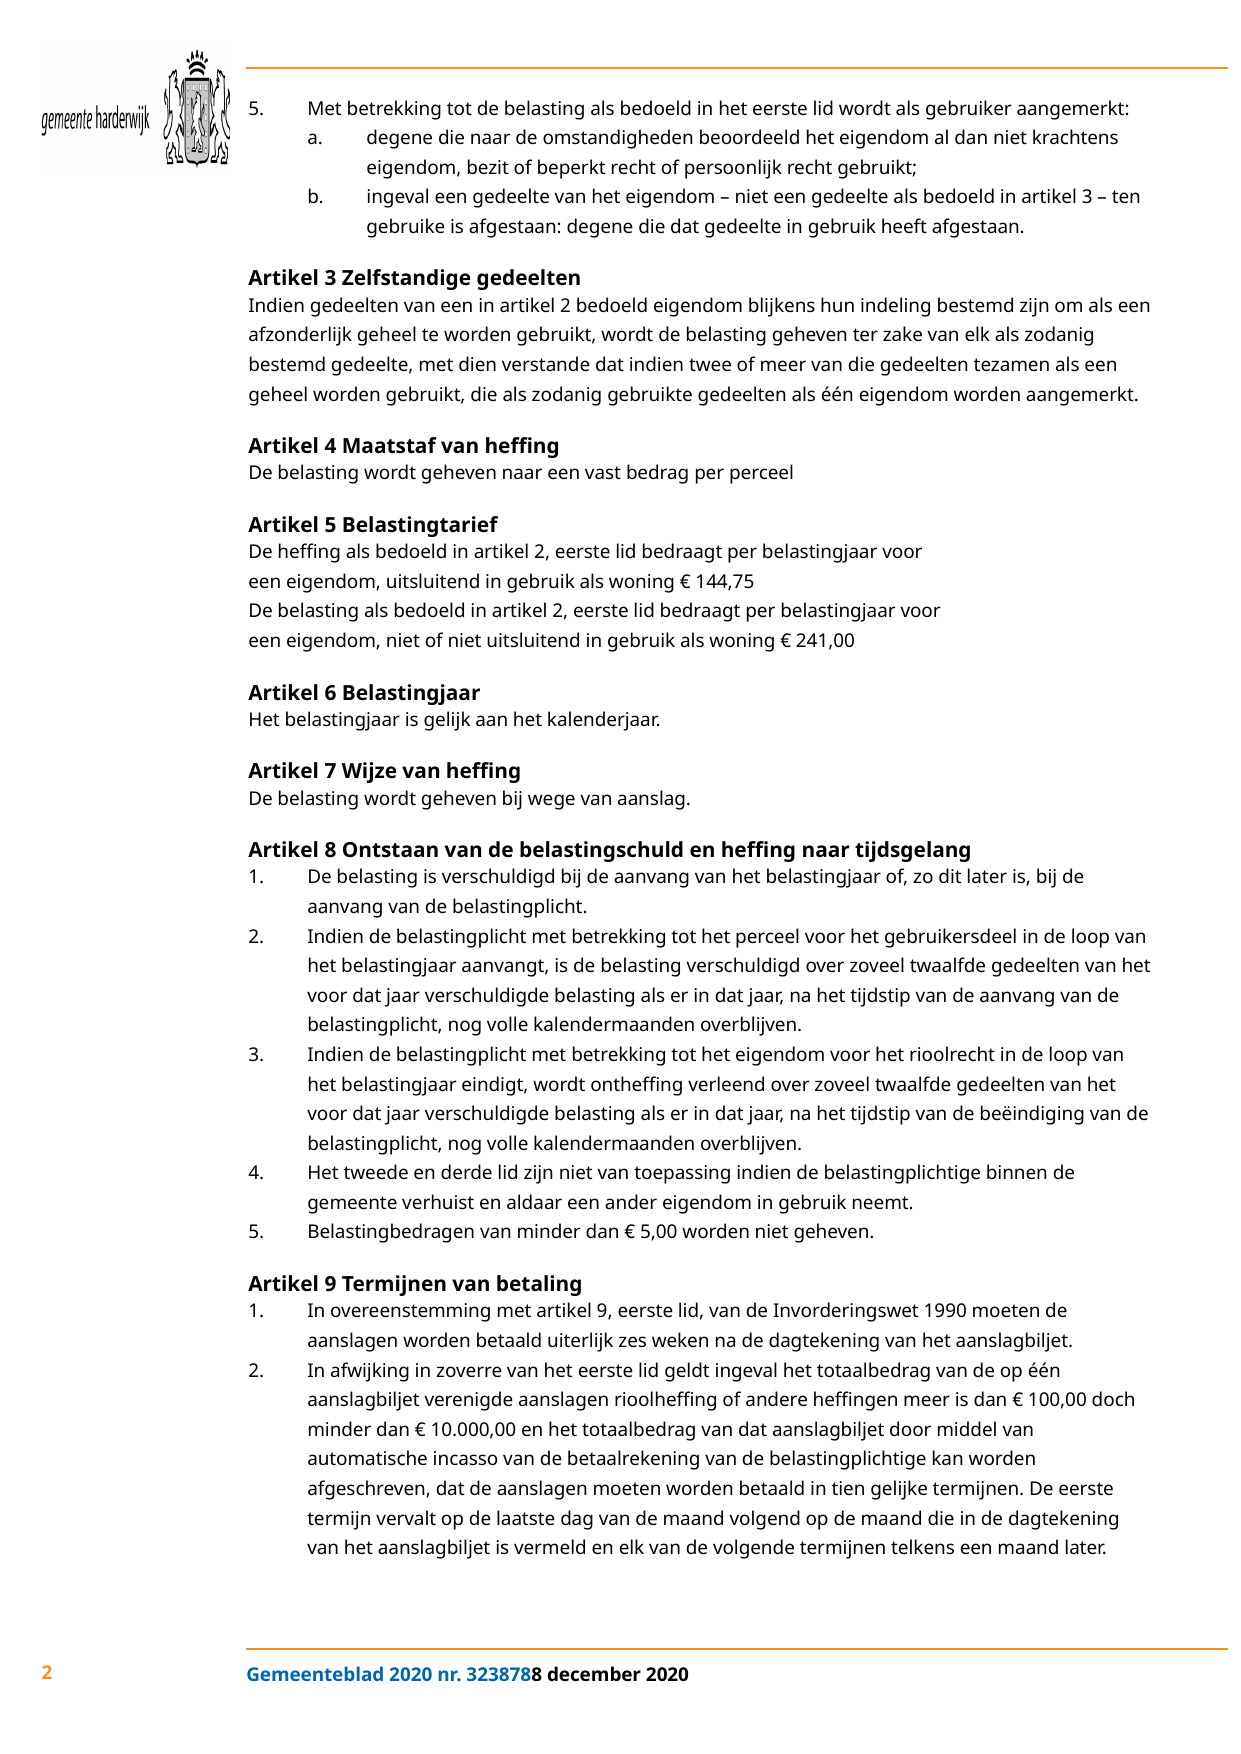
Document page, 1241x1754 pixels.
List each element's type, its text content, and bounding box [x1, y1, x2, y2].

list Indien de belastingplicht met betrekking tot het perceel voor het gebruikersdeel in de loop van het belastingjaar aanvangt, is de belasting verschuldigd over zoveel twaalfde gedeelten van het voor dat jaar verschuldigde belasting als er in dat jaar, na het tijdstip van de aanvang van de belastingplicht, nog volle kalendermaanden overblijven. [248, 923, 1152, 1037]
text Artikel 4 Maatstaf van heffing [248, 431, 1152, 459]
text Het belastingjaar is gelijk aan het kalenderjaar. [248, 706, 1152, 732]
picture [41, 47, 231, 172]
list ingeval een gedeelte van het eigendom – niet een gedeelte als bedoeld in artikel 3 – ten gebruike is afgestaan: degene die dat gedeelte in gebruik heeft afgestaan. [307, 183, 1152, 239]
text Artikel 8 Ontstaan van de belastingschuld en heffing naar tijdsgelang [248, 835, 1152, 864]
text Artikel 5 Belastingtarief [248, 510, 1152, 538]
text De belasting wordt geheven naar een vast bedrag per perceel [248, 459, 1152, 485]
list Het tweede en derde lid zijn niet van toepassing indien de belastingplichtige binnen de gemeente verhuist en aldaar een ander eigendom in gebruik neemt. [248, 1159, 1152, 1215]
text Artikel 6 Belastingjaar [248, 678, 1152, 706]
list De belasting is verschuldigd bij de aanvang van het belastingjaar of, zo dit later is, bij de aanvang van de belastingplicht. [248, 864, 1152, 919]
list Indien de belastingplicht met betrekking tot het eigendom voor het rioolrecht in de loop van het belastingjaar eindigt, wordt ontheffing verleend over zoveel twaalfde gedeelten van het voor dat jaar verschuldigde belasting als er in dat jaar, na het tijdstip van de beëindiging van de belastingplicht, nog volle kalendermaanden overblijven. [248, 1041, 1152, 1156]
list In overeenstemming met artikel 9, eerste lid, van de Invorderingswet 1990 moeten de aanslagen worden betaald uiterlijk zes weken na de dagtekening van het aanslagbiljet. [248, 1298, 1152, 1353]
list degene die naar de omstandigheden beoordeeld het eigendom al dan niet krachtens eigendom, bezit of beperkt recht of persoonlijk recht gebruikt; [307, 124, 1152, 180]
text De belasting als bedoeld in artikel 2, eerste lid bedraagt per belastingjaar voor [248, 598, 1152, 623]
list In afwijking in zoverre van het eerste lid geldt ingeval het totaalbedrag van de op één aanslagbiljet verenigde aanslagen rioolheffing of andere heffingen meer is dan € 100,00 doch minder dan € 10.000,00 en het totaalbedrag van dat aanslagbiljet door middel van automatische incasso van de betaalrekening van de belastingplichtige kan worden afgeschreven, dat de aanslagen moeten worden betaald in tien gelijke termijnen. De eerste termijn vervalt op de laatste dag van de maand volgend op de maand die in de dagtekening van het aanslagbiljet is vermeld en elk van de volgende termijnen telkens een maand later. [248, 1357, 1152, 1560]
text Artikel 9 Termijnen van betaling [248, 1269, 1152, 1298]
text Artikel 3 Zelfstandige gedeelten [248, 263, 1152, 292]
text De heffing als bedoeld in artikel 2, eerste lid bedraagt per belastingjaar voor [248, 538, 1152, 564]
list Belastingbedragen van minder dan € 5,00 worden niet geheven. [248, 1219, 1152, 1244]
text De belasting wordt geheven bij wege van aanslag. [248, 785, 1152, 811]
text Artikel 7 Wijze van heffing [248, 756, 1152, 785]
list Met betrekking tot de belasting als bedoeld in het eerste lid wordt als gebruiker aangemerkt: [248, 95, 1152, 121]
text een eigendom, uitsluitend in gebruik als woning € 144,75 [248, 568, 1152, 594]
text een eigendom, niet of niet uitsluitend in gebruik als woning € 241,00 [248, 627, 1152, 653]
text Indien gedeelten van een in artikel 2 bedoeld eigendom blijkens hun indeling bestemd zijn om als een afzonderlijk geheel te worden gebruikt, wordt de belasting geheven ter zake van elk als zodanig bestemd gedeelte, met dien verstande dat indien twee of meer van die gedeelten tezamen als een geheel worden gebruikt, die als zodanig gebruikte gedeelten als één eigendom worden aangemerkt. [248, 292, 1152, 406]
